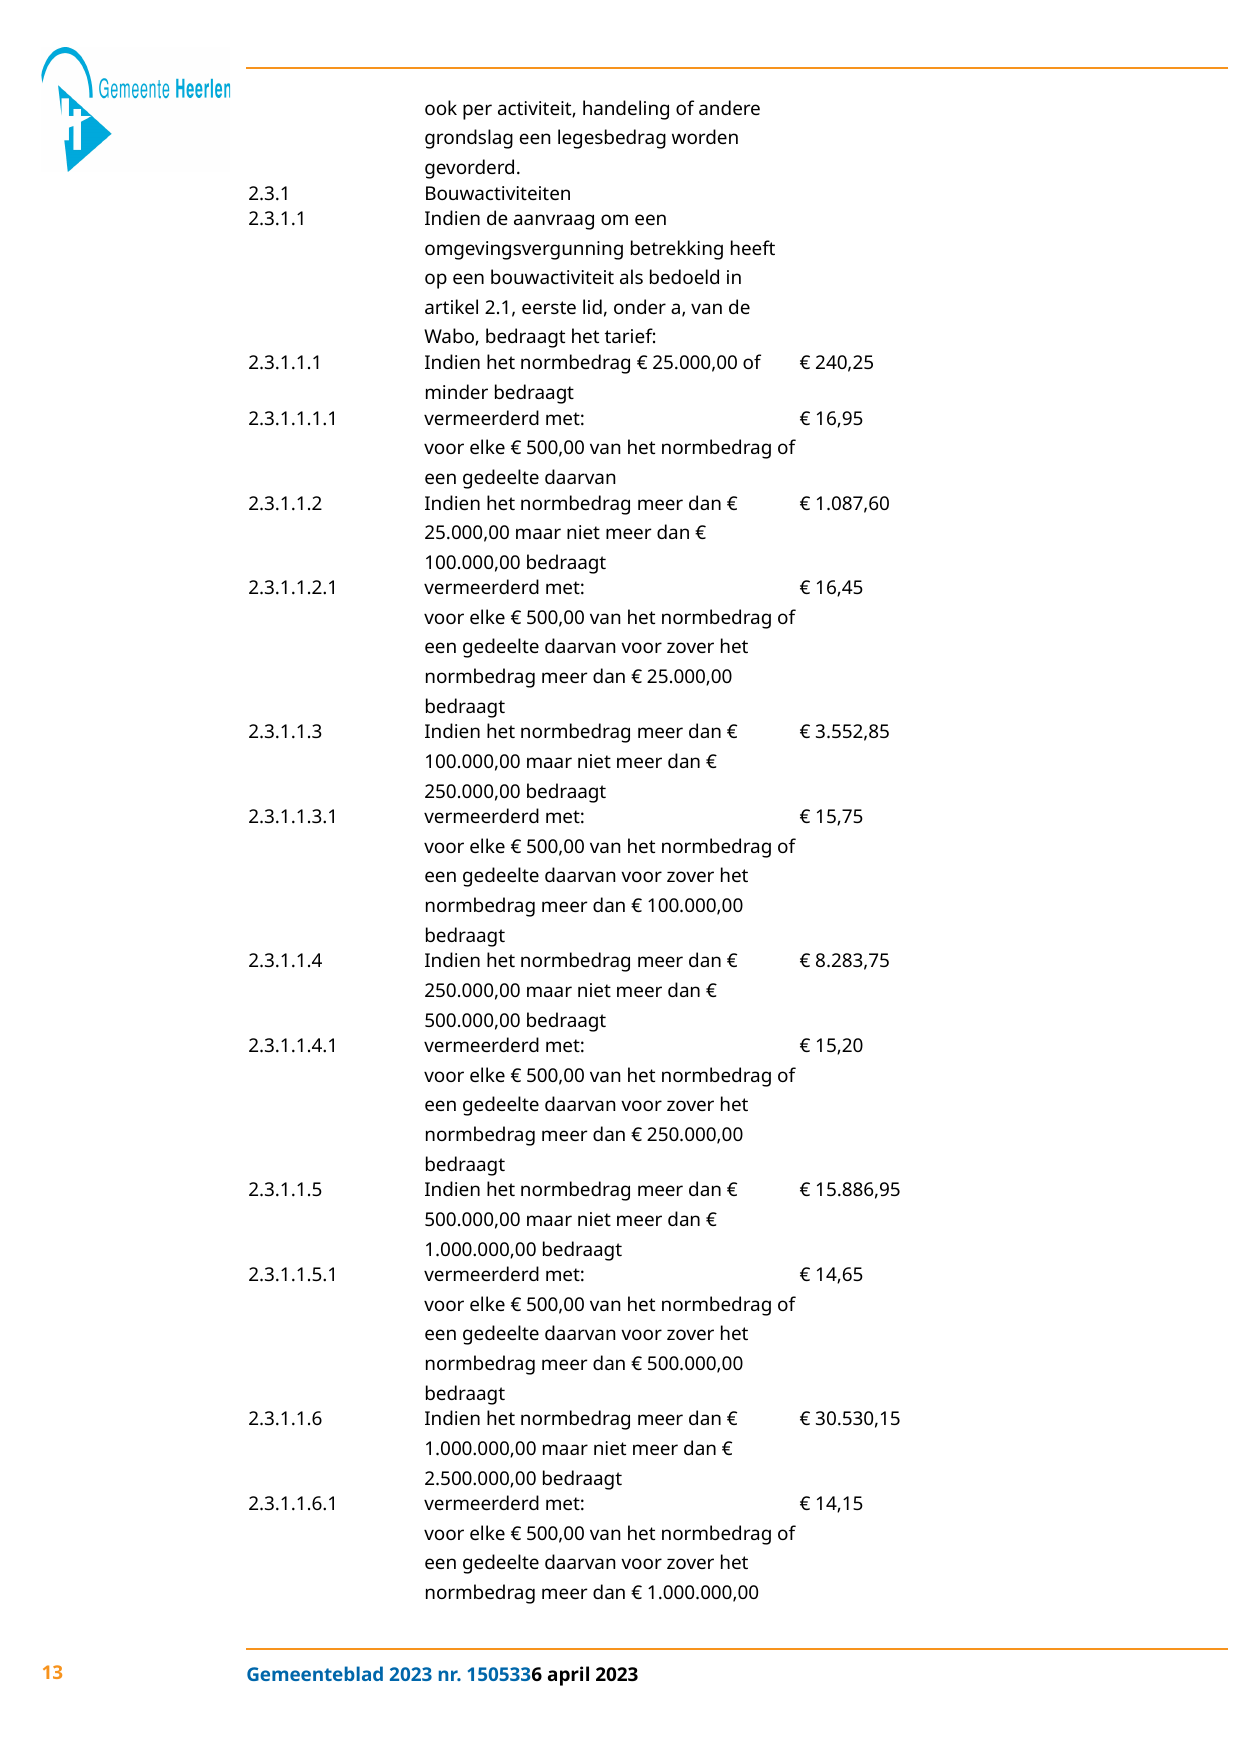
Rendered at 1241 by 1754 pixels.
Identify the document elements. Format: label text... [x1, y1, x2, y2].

table_cell vermeerderd met: voor elke € 500,00 van het normbedrag of een gedeelte daarvan voor zover het normbedrag meer dan € 1.000.000,00 [424, 1490, 799, 1605]
table_cell € 15,75 [799, 804, 975, 948]
table_cell 2.3.1.1 [248, 205, 424, 349]
table_cell [975, 719, 1152, 803]
table_cell [975, 1406, 1152, 1490]
table_cell [975, 490, 1152, 574]
table_cell Indien het normbedrag meer dan € 250.000,00 maar niet meer dan € 500.000,00 bedraagt [424, 948, 799, 1032]
table_cell [975, 405, 1152, 490]
table_cell Indien het normbedrag meer dan € 25.000,00 maar niet meer dan € 100.000,00 bedraagt [424, 490, 799, 574]
table_cell [975, 948, 1152, 1032]
table_cell 2.3.1.1.3.1 [248, 804, 424, 948]
table_cell [248, 95, 424, 180]
table_cell Indien het normbedrag € 25.000,00 of minder bedraagt [424, 350, 799, 405]
table_cell € 14,15 [799, 1490, 975, 1605]
table_cell 2.3.1 [248, 180, 424, 205]
table_cell [975, 1033, 1152, 1177]
table_cell Bouwactiviteiten [424, 180, 799, 205]
table_cell [799, 95, 975, 180]
table_cell € 3.552,85 [799, 719, 975, 803]
picture [41, 47, 231, 172]
table_cell € 15.886,95 [799, 1177, 975, 1261]
table_cell Indien de aanvraag om een omgevingsvergunning betrekking heeft op een bouwactiviteit als bedoeld in artikel 2.1, eerste lid, onder a, van de Wabo, bedraagt het tarief: [424, 205, 799, 349]
table_cell vermeerderd met: voor elke € 500,00 van het normbedrag of een gedeelte daarvan voor zover het normbedrag meer dan € 100.000,00 bedraagt [424, 804, 799, 948]
table_cell 2.3.1.1.3 [248, 719, 424, 803]
table_cell 2.3.1.1.6.1 [248, 1490, 424, 1605]
table_cell € 16,95 [799, 405, 975, 490]
table_cell vermeerderd met: voor elke € 500,00 van het normbedrag of een gedeelte daarvan voor zover het normbedrag meer dan € 250.000,00 bedraagt [424, 1033, 799, 1177]
table_cell € 30.530,15 [799, 1406, 975, 1490]
table_cell [799, 180, 975, 205]
table_cell Indien het normbedrag meer dan € 1.000.000,00 maar niet meer dan € 2.500.000,00 bedraagt [424, 1406, 799, 1490]
table_cell [975, 350, 1152, 405]
table_cell € 14,65 [799, 1261, 975, 1406]
table_cell Indien het normbedrag meer dan € 500.000,00 maar niet meer dan € 1.000.000,00 bedraagt [424, 1177, 799, 1261]
table_cell [975, 180, 1152, 205]
table_cell € 15,20 [799, 1033, 975, 1177]
table_cell 2.3.1.1.5 [248, 1177, 424, 1261]
table_cell ook per activiteit, handeling of andere grondslag een legesbedrag worden gevorderd. [424, 95, 799, 180]
table_cell [975, 1490, 1152, 1605]
table_cell [975, 1177, 1152, 1261]
table_cell € 1.087,60 [799, 490, 975, 574]
table_cell € 16,45 [799, 575, 975, 719]
table_cell vermeerderd met: voor elke € 500,00 van het normbedrag of een gedeelte daarvan voor zover het normbedrag meer dan € 500.000,00 bedraagt [424, 1261, 799, 1406]
table_cell [975, 95, 1152, 180]
table_cell 2.3.1.1.4 [248, 948, 424, 1032]
table_cell 2.3.1.1.2.1 [248, 575, 424, 719]
table_cell [799, 205, 975, 349]
table_cell € 8.283,75 [799, 948, 975, 1032]
table_cell 2.3.1.1.1.1 [248, 405, 424, 490]
table_cell € 240,25 [799, 350, 975, 405]
table_cell 2.3.1.1.5.1 [248, 1261, 424, 1406]
picture [41, 47, 59, 70]
table_cell [975, 1261, 1152, 1406]
table_cell vermeerderd met: voor elke € 500,00 van het normbedrag of een gedeelte daarvan voor zover het normbedrag meer dan € 25.000,00 bedraagt [424, 575, 799, 719]
table_cell Indien het normbedrag meer dan € 100.000,00 maar niet meer dan € 250.000,00 bedraagt [424, 719, 799, 803]
table_cell 2.3.1.1.1 [248, 350, 424, 405]
table_cell 2.3.1.1.2 [248, 490, 424, 574]
table_cell 2.3.1.1.6 [248, 1406, 424, 1490]
table_cell 2.3.1.1.4.1 [248, 1033, 424, 1177]
table_cell [975, 205, 1152, 349]
table_cell [975, 575, 1152, 719]
table_cell vermeerderd met: voor elke € 500,00 van het normbedrag of een gedeelte daarvan [424, 405, 799, 490]
table_cell [975, 804, 1152, 948]
